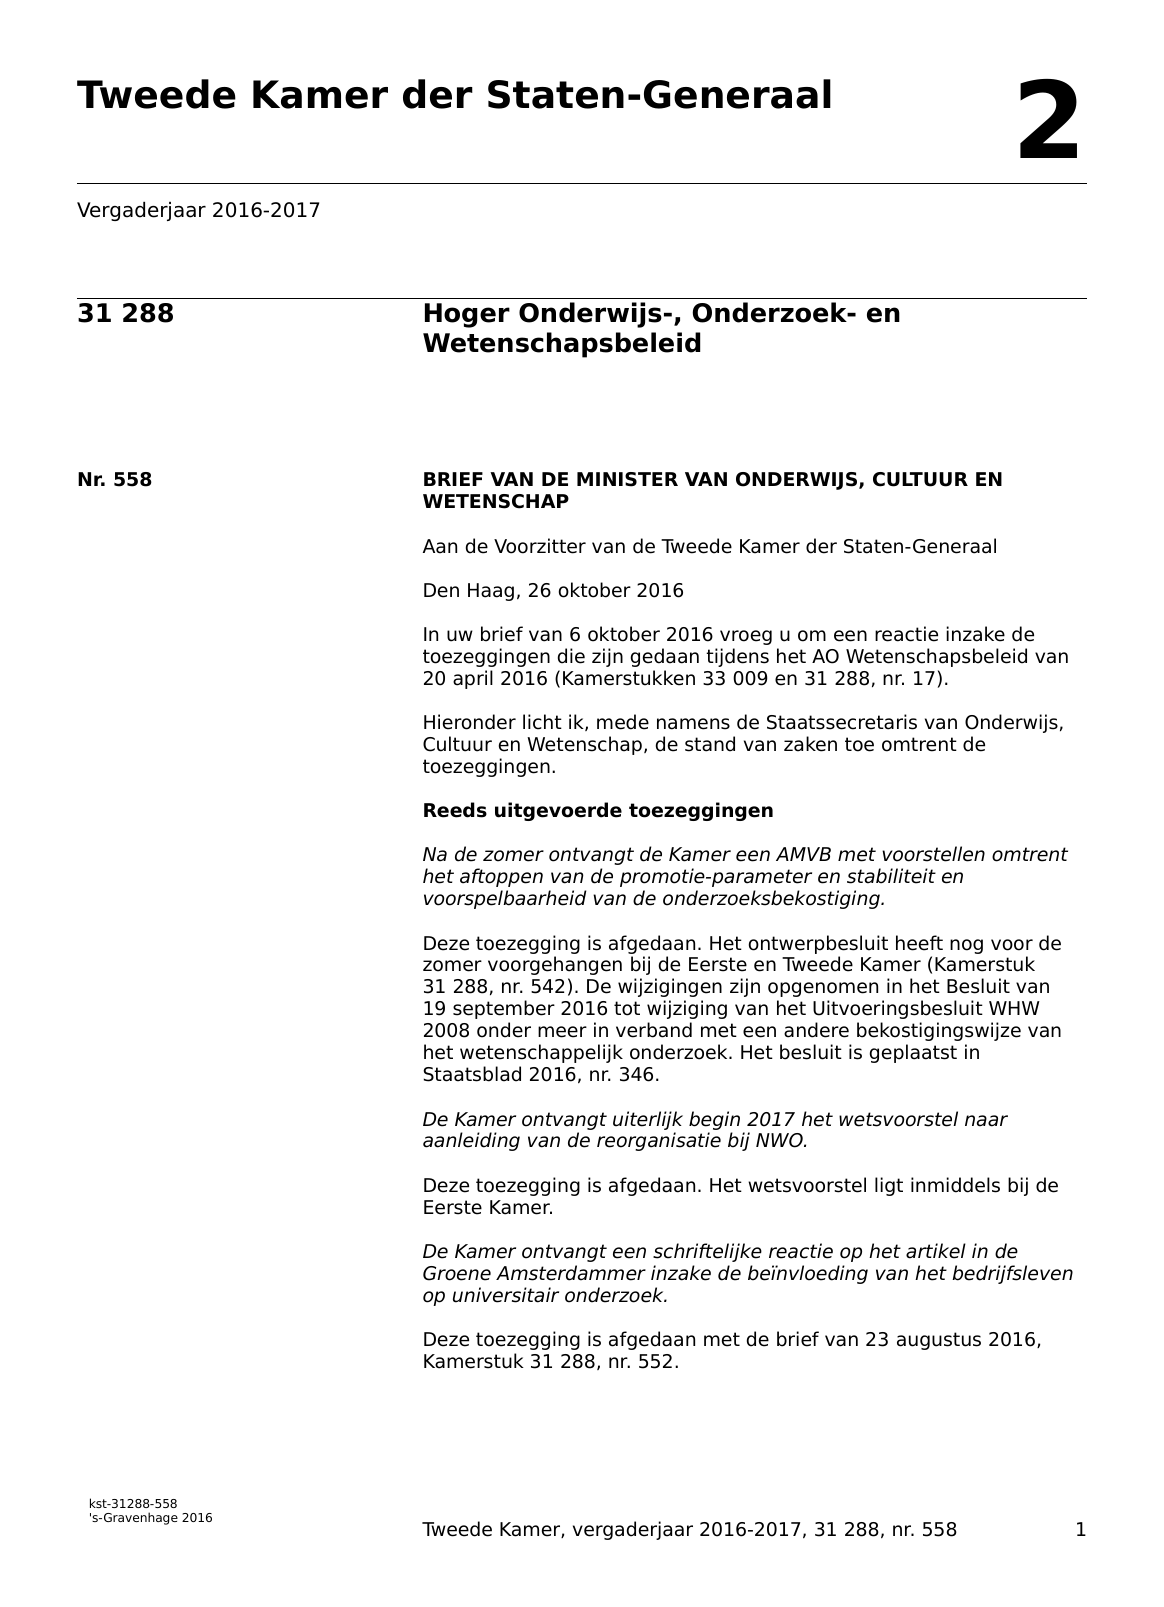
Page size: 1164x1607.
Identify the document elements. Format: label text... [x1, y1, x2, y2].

text Deze toezegging is afgedaan. Het wetsvoorstel ligt inmiddels bij de Eerste Kamer. [422, 1174, 1087, 1218]
text Deze toezegging is afgedaan met de brief van 23 augustus 2016, Kamerstuk 31 288, nr. 552. [422, 1329, 1087, 1373]
text Hieronder licht ik, mede namens de Staatssecretaris van Onderwijs, Cultuur en Wetenschap, de stand van zaken toe omtrent de toezeggingen. [422, 712, 1087, 778]
table_header 2 [886, 59, 1087, 183]
table_header Tweede Kamer der Staten-Generaal [77, 59, 886, 183]
text Deze toezegging is afgedaan. Het ontwerpbesluit heeft nog voor de zomer voorgehangen bij de Eerste en Tweede Kamer (Kamerstuk 31 288, nr. 542). De wijzigingen zijn opgenomen in het Besluit van 19 september 2016 tot wijziging van het Uitvoeringsbesluit WHW 2008 onder meer in verband met een andere bekostigingswijze van het wetenschappelijk onderzoek. Het besluit is geplaatst in Staatsblad 2016, nr. 346. [422, 932, 1087, 1086]
table_cell Vergaderjaar 2016-2017 [77, 184, 1087, 298]
text In uw brief van 6 oktober 2016 vroeg u om een reactie inzake de toezeggingen die zijn gedaan tijdens het AO Wetenschapsbeleid van 20 april 2016 (Kamerstukken 33 009 en 31 288, nr. 17). [422, 624, 1087, 690]
text De Kamer ontvangt uiterlijk begin 2017 het wetsvoorstel naar aanleiding van de reorganisatie bij NWO. [422, 1108, 1087, 1152]
text Na de zomer ontvangt de Kamer een AMVB met voorstellen omtrent het aftoppen van de promotie-parameter en stabiliteit en voorspelbaarheid van de onderzoeksbekostiging. [422, 844, 1087, 910]
text 's-Gravenhage 2016 [88, 1511, 323, 1525]
subtitle 31 288 Hoger Onderwijs-, Onderzoek- en Wetenschapsbeleid [77, 299, 1087, 358]
text kst-31288-558 [88, 1497, 323, 1511]
text De Kamer ontvangt een schriftelijke reactie op het artikel in de Groene Amsterdammer inzake de beïnvloeding van het bedrijfsleven op universitair onderzoek. [422, 1241, 1087, 1307]
subtitle Reeds uitgevoerde toezeggingen [422, 800, 1087, 822]
subtitle Nr. 558 BRIEF VAN DE MINISTER VAN ONDERWIJS, CULTUUR EN WETENSCHAP [77, 469, 1087, 513]
text Aan de Voorzitter van de Tweede Kamer der Staten-Generaal [422, 536, 1087, 557]
text Den Haag, 26 oktober 2016 [422, 580, 1087, 602]
